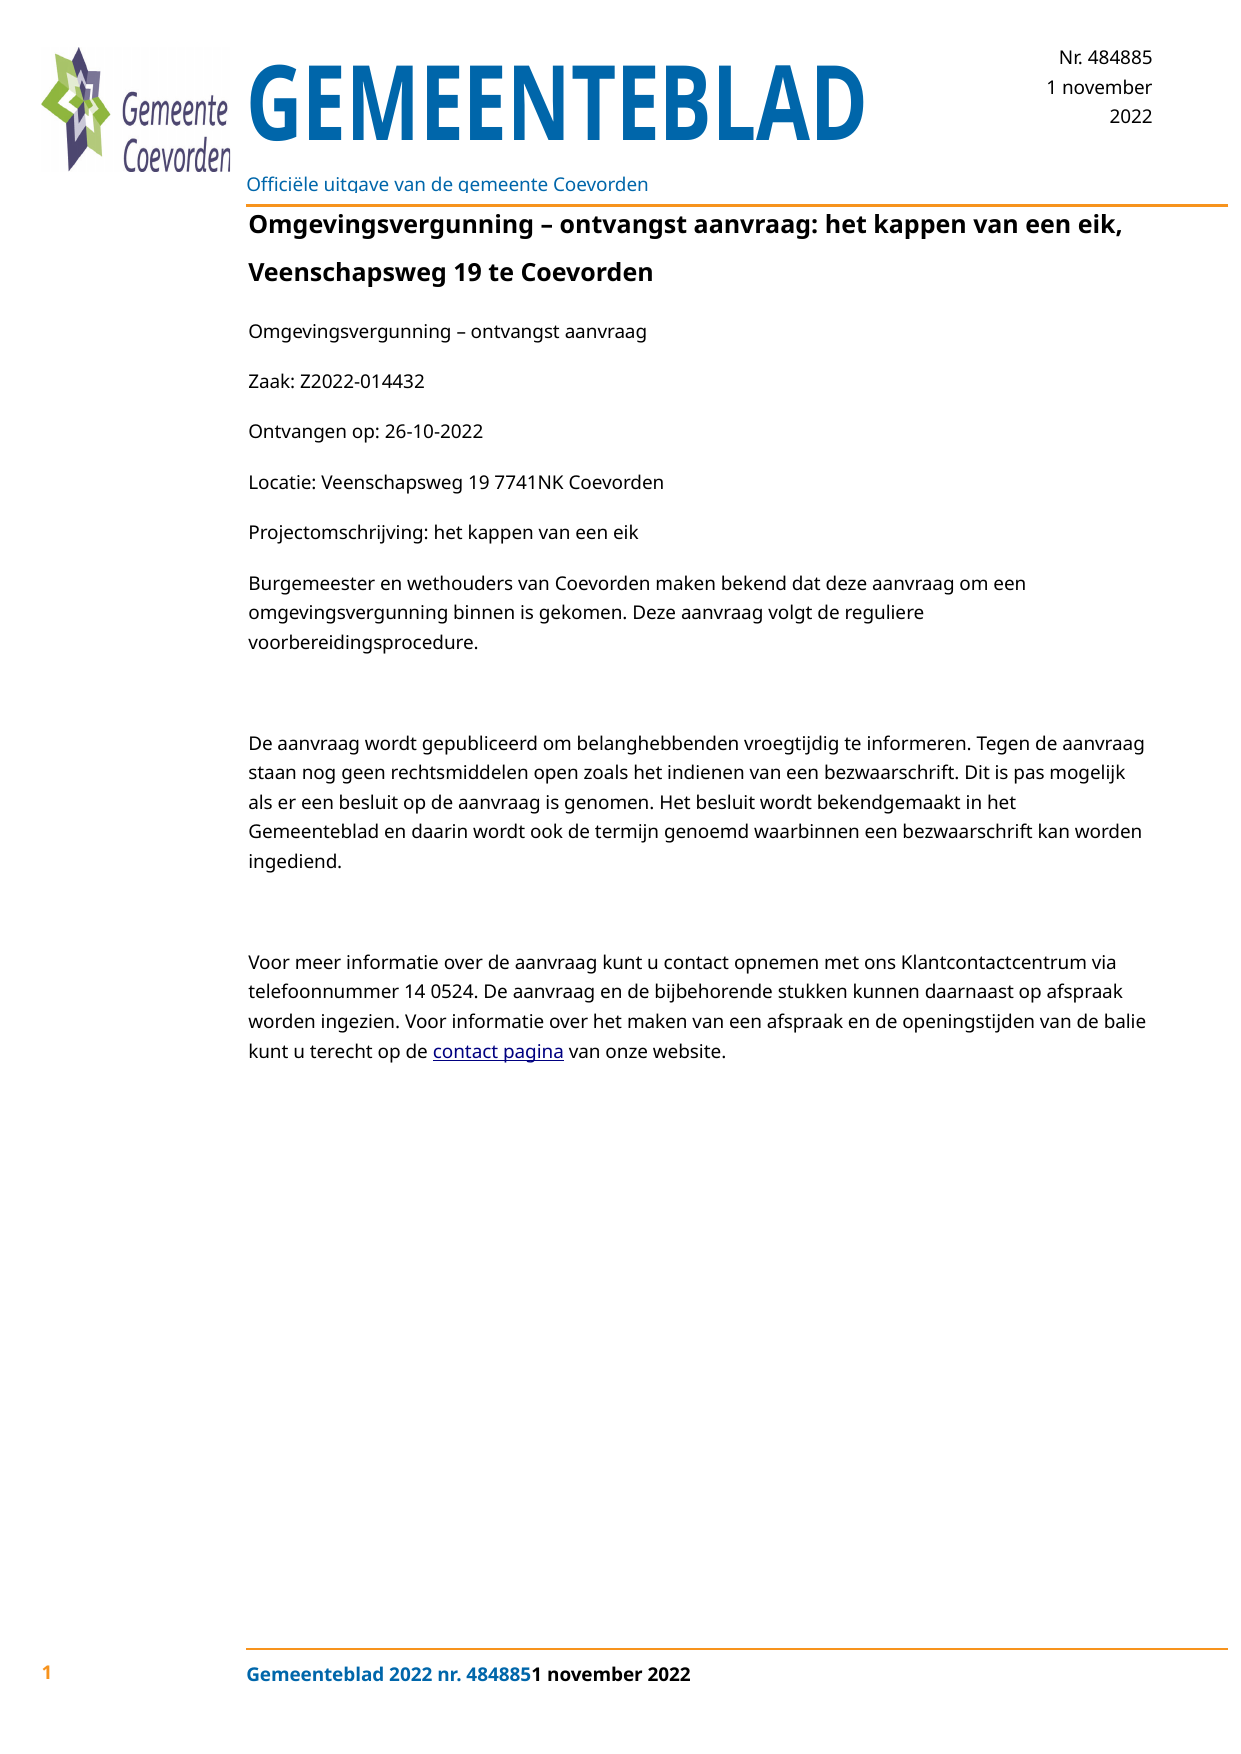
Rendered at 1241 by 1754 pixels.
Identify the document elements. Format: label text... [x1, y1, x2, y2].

picture [41, 47, 231, 172]
text Zaak: Z2022-014432 [248, 368, 1152, 394]
text Voor meer informatie over de aanvraag kunt u contact opnemen met ons Klantcontactcentrum via telefoonnummer 14 0524. De aanvraag en de bijbehorende stukken kunnen daarnaast op afspraak worden ingezien. Voor informatie over het maken van een afspraak en de openingstijden van de balie kunt u terecht op de contact pagina van onze website. [248, 949, 1152, 1064]
text Projectomschrijving: het kappen van een eik [248, 519, 1152, 545]
text Omgevingsvergunning – ontvangst aanvraag [248, 318, 1152, 344]
text Omgevingsvergunning – ontvangst aanvraag: het kappen van een eik, Veenschapsweg 19 te Coevorden [248, 207, 1152, 288]
text Burgemeester en wethouders van Coevorden maken bekend dat deze aanvraag om een omgevingsvergunning binnen is gekomen. Deze aanvraag volgt de reguliere voorbereidingsprocedure. [248, 570, 1152, 655]
text Locatie: Veenschapsweg 19 7741NK Coevorden [248, 469, 1152, 495]
text Ontvangen op: 26-10-2022 [248, 419, 1152, 444]
text De aanvraag wordt gepubliceerd om belanghebbenden vroegtijdig te informeren. Tegen de aanvraag staan nog geen rechtsmiddelen open zoals het indienen van een bezwaarschrift. Dit is pas mogelijk als er een besluit op de aanvraag is genomen. Het besluit wordt bekendgemaakt in het Gemeenteblad en daarin wordt ook de termijn genoemd waarbinnen een bezwaarschrift kan worden ingediend. [248, 730, 1152, 874]
